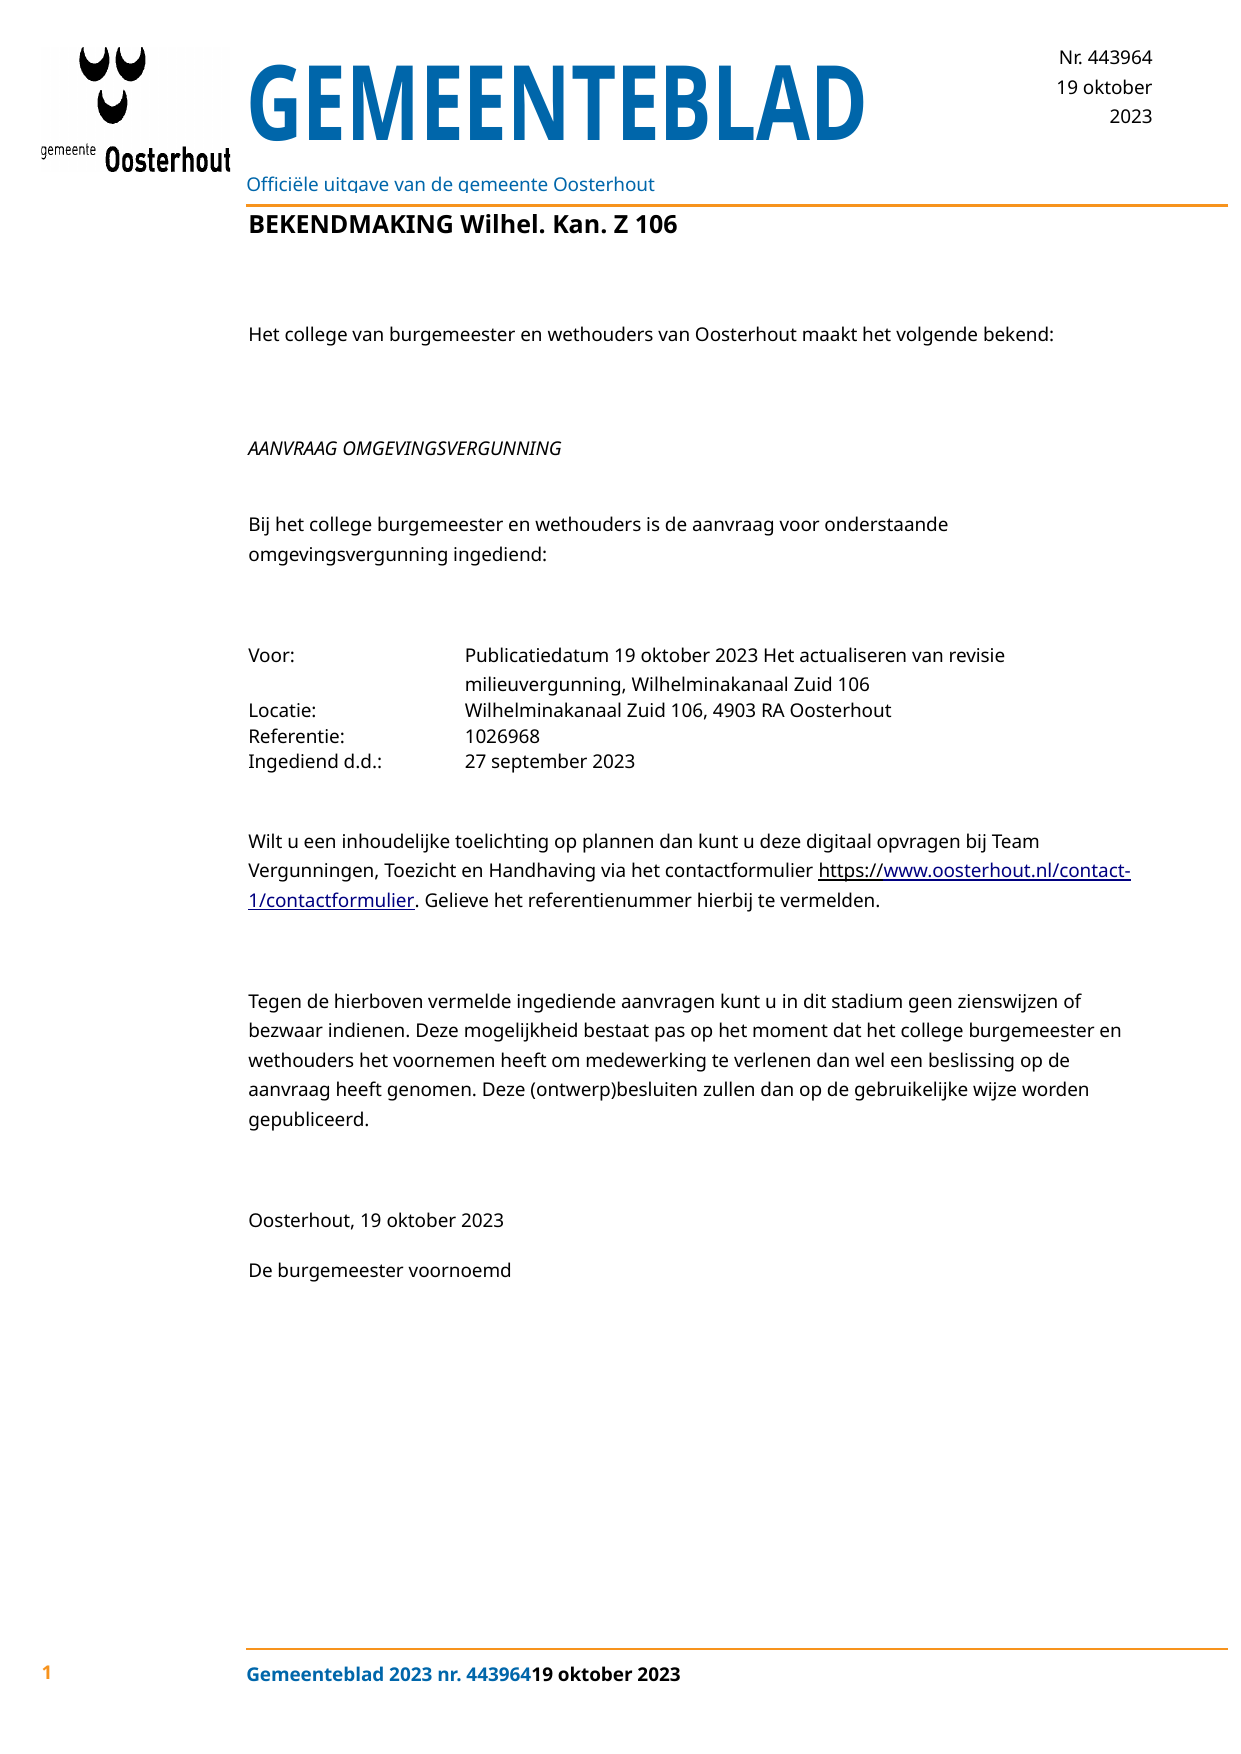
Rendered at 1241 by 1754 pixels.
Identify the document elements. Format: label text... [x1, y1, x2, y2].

text Wilt u een inhoudelijke toelichting op plannen dan kunt u deze digitaal opvragen bij Team Vergunningen, Toezicht en Handhaving via het contactformulier https://www.oosterhout.nl/contact-1/contactformulier. Gelieve het referentienummer hierbij te vermelden. [248, 828, 1152, 913]
table_cell Referentie: [248, 723, 464, 748]
table_cell 1026968 [465, 723, 1152, 748]
text Oosterhout, 19 oktober 2023 [248, 1207, 1152, 1233]
table_cell Wilhelminakanaal Zuid 106, 4903 RA Oosterhout [465, 697, 1152, 723]
text BEKENDMAKING Wilhel. Kan. Z 106 [248, 207, 1152, 241]
text Het college van burgemeester en wethouders van Oosterhout maakt het volgende bekend: [248, 321, 1152, 346]
text Tegen de hierboven vermelde ingediende aanvragen kunt u in dit stadium geen zienswijzen of bezwaar indienen. Deze mogelijkheid bestaat pas op het moment dat het college burgemeester en wethouders het voornemen heeft om medewerking te verlenen dan wel een beslissing op de aanvraag heeft genomen. Deze (ontwerp)besluiten zullen dan op de gebruikelijke wijze worden gepubliceerd. [248, 988, 1152, 1132]
table_cell Ingediend d.d.: [248, 749, 464, 774]
table_header Publicatiedatum 19 oktober 2023 Het actualiseren van revisie milieuvergunning, Wilhelminakanaal Zuid 106 [465, 642, 1152, 697]
text Bij het college burgemeester en wethouders is de aanvraag voor onderstaande omgevingsvergunning ingediend: [248, 511, 1152, 567]
text De burgemeester voornoemd [248, 1257, 1152, 1283]
table_cell Locatie: [248, 697, 464, 723]
text AANVRAAG OMGEVINGSVERGUNNING [248, 435, 1152, 461]
picture [41, 47, 231, 172]
table_header Voor: [248, 642, 464, 697]
table_cell 27 september 2023 [465, 749, 1152, 774]
